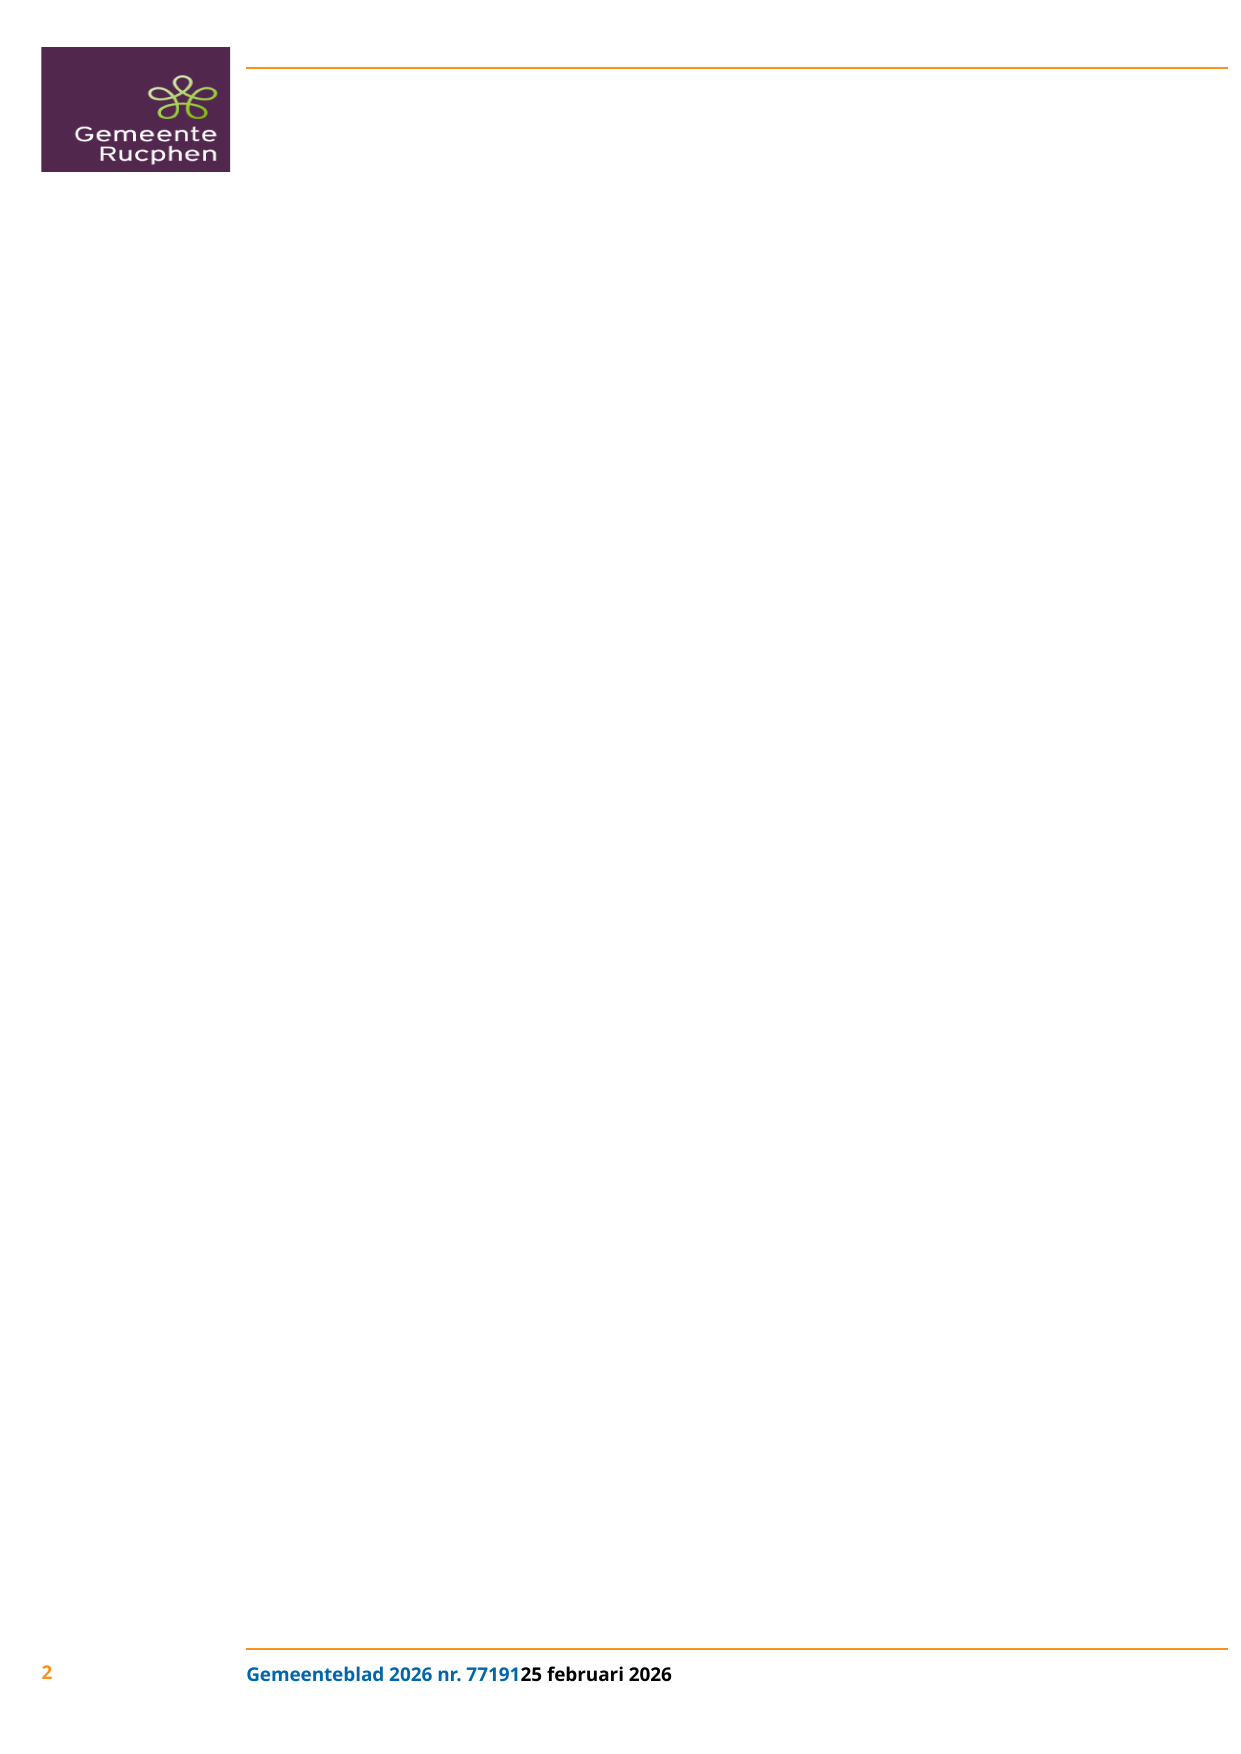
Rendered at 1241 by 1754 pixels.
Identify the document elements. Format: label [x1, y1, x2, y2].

picture [41, 47, 231, 172]
